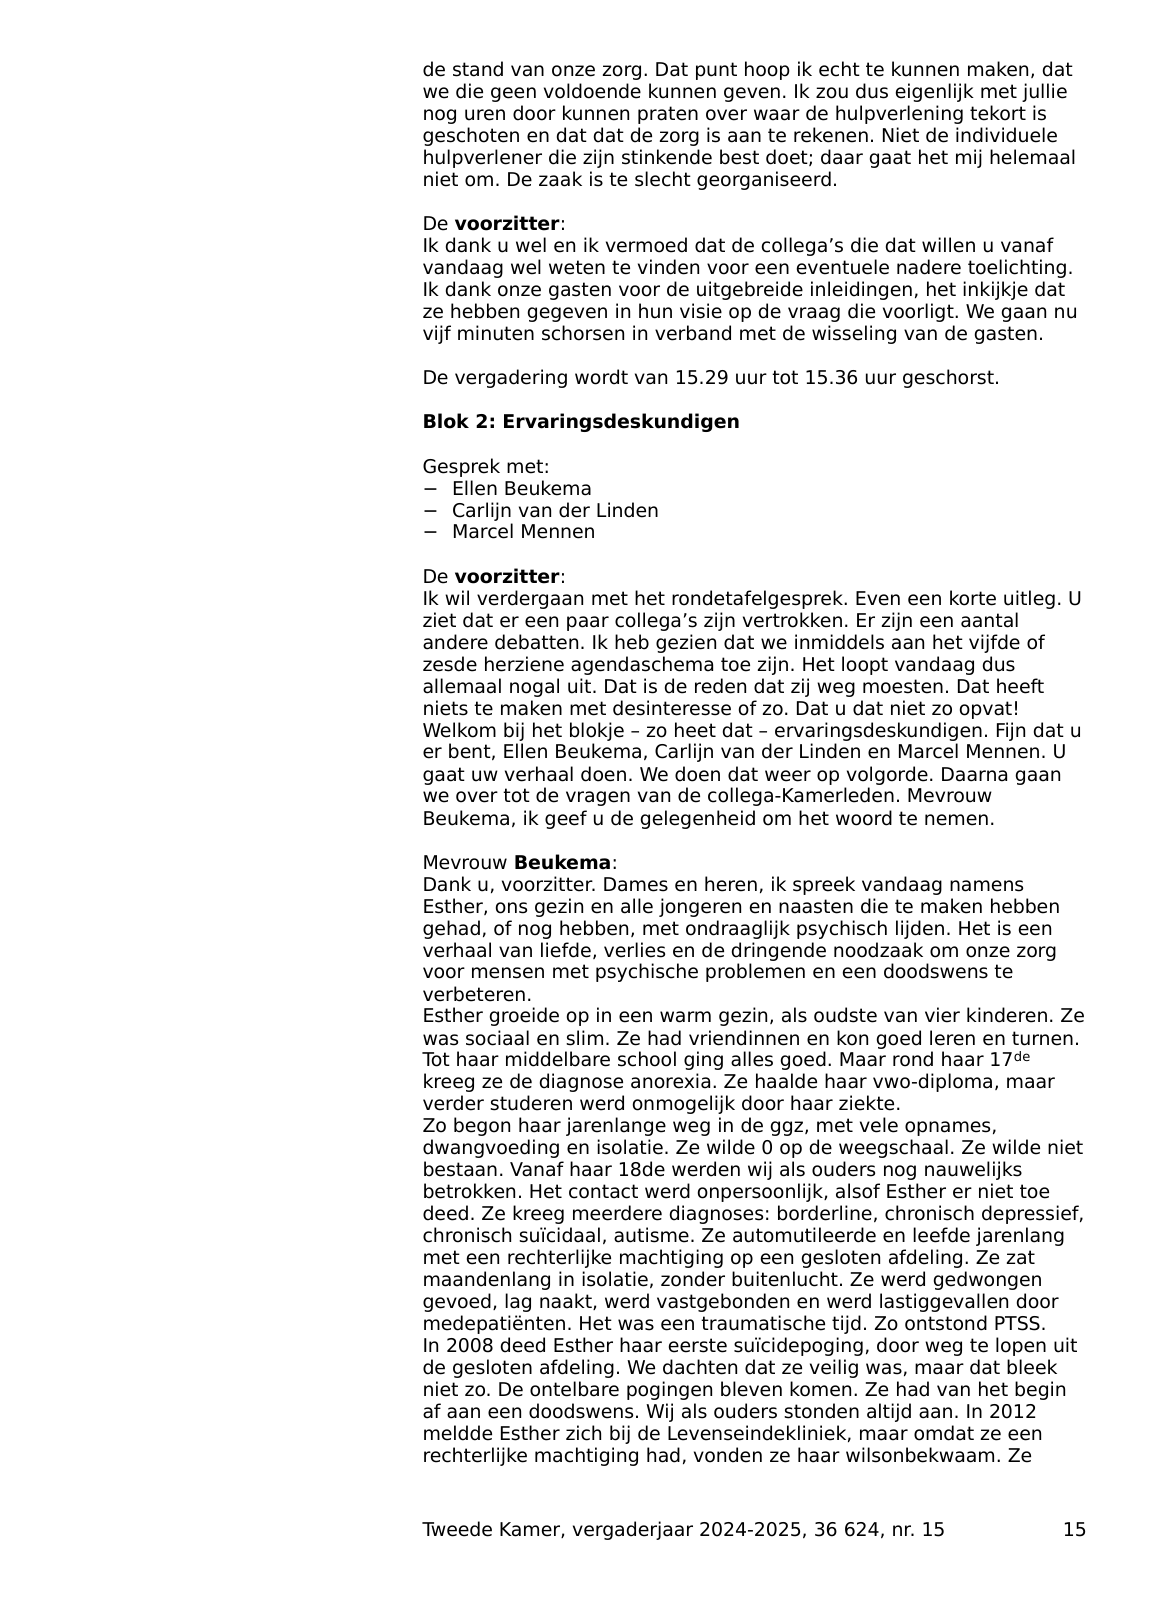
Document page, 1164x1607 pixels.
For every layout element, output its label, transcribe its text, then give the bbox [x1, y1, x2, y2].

text − Carlijn van der Linden [422, 499, 1087, 521]
text Welkom bij het blokje – zo heet dat – ervaringsdeskundigen. Fijn dat u er bent, Ellen Beukema, Carlijn van der Linden en Marcel Mennen. U gaat uw verhaal doen. We doen dat weer op volgorde. Daarna gaan we over tot de vragen van de collega-Kamerleden. Mevrouw Beukema, ik geef u de gelegenheid om het woord te nemen. [422, 719, 1087, 829]
text Ik dank onze gasten voor de uitgebreide inleidingen, het inkijkje dat ze hebben gegeven in hun visie op de vraag die voorligt. We gaan nu vijf minuten schorsen in verband met de wisseling van de gasten. [422, 279, 1087, 345]
text De voorzitter: [422, 566, 1087, 588]
text Mevrouw Beukema: [422, 852, 1087, 873]
text de stand van onze zorg. Dat punt hoop ik echt te kunnen maken, dat we die geen voldoende kunnen geven. Ik zou dus eigenlijk met jullie nog uren door kunnen praten over waar de hulpverlening tekort is geschoten en dat dat de zorg is aan te rekenen. Niet de individuele hulpverlener die zijn stinkende best doet; daar gaat het mij helemaal niet om. De zaak is te slecht georganiseerd. [422, 59, 1087, 191]
text Esther groeide op in een warm gezin, als oudste van vier kinderen. Ze was sociaal en slim. Ze had vriendinnen en kon goed leren en turnen. Tot haar middelbare school ging alles goed. Maar rond haar 17de kreeg ze de diagnose anorexia. Ze haalde haar vwo-diploma, maar verder studeren werd onmogelijk door haar ziekte. [422, 1005, 1087, 1115]
subtitle Blok 2: Ervaringsdeskundigen [422, 411, 1087, 433]
text De vergadering wordt van 15.29 uur tot 15.36 uur geschorst. [422, 367, 1087, 389]
text In 2008 deed Esther haar eerste suïcidepoging, door weg te lopen uit de gesloten afdeling. We dachten dat ze veilig was, maar dat bleek niet zo. De ontelbare pogingen bleven komen. Ze had van het begin af aan een doodswens. Wij als ouders stonden altijd aan. In 2012 meldde Esther zich bij de Levenseindekliniek, maar omdat ze een rechterlijke machtiging had, vonden ze haar wilsonbekwaam. Ze [422, 1335, 1087, 1467]
text Gesprek met: [422, 456, 1087, 477]
text Zo begon haar jarenlange weg in de ggz, met vele opnames, dwangvoeding en isolatie. Ze wilde 0 op de weegschaal. Ze wilde niet bestaan. Vanaf haar 18de werden wij als ouders nog nauwelijks betrokken. Het contact werd onpersoonlijk, alsof Esther er niet toe deed. Ze kreeg meerdere diagnoses: borderline, chronisch depressief, chronisch suïcidaal, autisme. Ze automutileerde en leefde jarenlang met een rechterlijke machtiging op een gesloten afdeling. Ze zat maandenlang in isolatie, zonder buitenlucht. Ze werd gedwongen gevoed, lag naakt, werd vastgebonden en werd lastiggevallen door medepatiënten. Het was een traumatische tijd. Zo ontstond PTSS. [422, 1115, 1087, 1335]
text De voorzitter: [422, 213, 1087, 235]
text − Ellen Beukema [422, 477, 1087, 499]
text Ik dank u wel en ik vermoed dat de collega’s die dat willen u vanaf vandaag wel weten te vinden voor een eventuele nadere toelichting. [422, 235, 1087, 279]
text − Marcel Mennen [422, 521, 1087, 543]
text Ik wil verdergaan met het rondetafelgesprek. Even een korte uitleg. U ziet dat er een paar collega’s zijn vertrokken. Er zijn een aantal andere debatten. Ik heb gezien dat we inmiddels aan het vijfde of zesde herziene agendaschema toe zijn. Het loopt vandaag dus allemaal nogal uit. Dat is de reden dat zij weg moesten. Dat heeft niets te maken met desinteresse of zo. Dat u dat niet zo opvat! [422, 588, 1087, 719]
text Dank u, voorzitter. Dames en heren, ik spreek vandaag namens Esther, ons gezin en alle jongeren en naasten die te maken hebben gehad, of nog hebben, met ondraaglijk psychisch lijden. Het is een verhaal van liefde, verlies en de dringende noodzaak om onze zorg voor mensen met psychische problemen en een doodswens te verbeteren. [422, 873, 1087, 1005]
